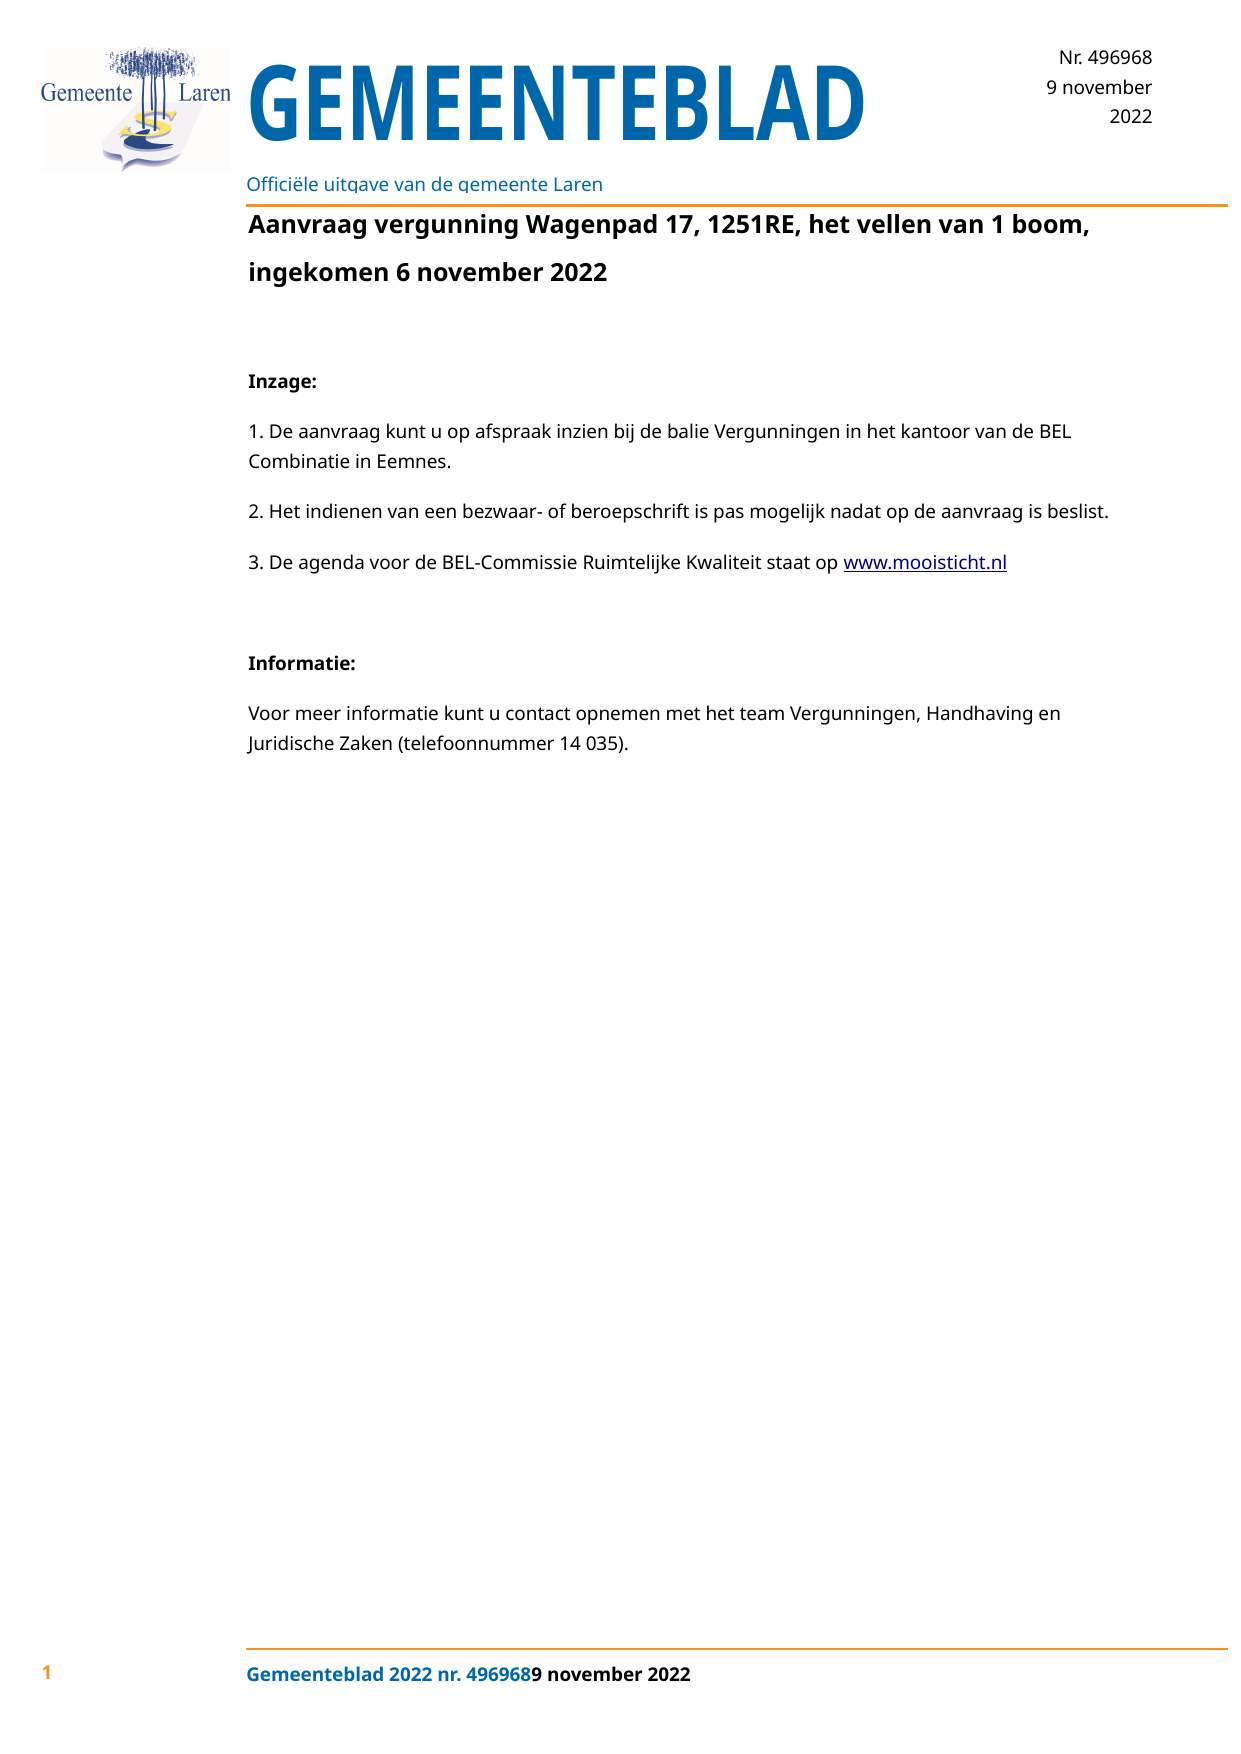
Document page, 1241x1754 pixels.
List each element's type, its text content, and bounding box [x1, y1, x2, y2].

text Aanvraag vergunning Wagenpad 17, 1251RE, het vellen van 1 boom, ingekomen 6 november 2022 [248, 207, 1152, 288]
text Voor meer informatie kunt u contact opnemen met het team Vergunningen, Handhaving en Juridische Zaken (telefoonnummer 14 035). [248, 700, 1152, 756]
picture [41, 47, 231, 172]
text 1. De aanvraag kunt u op afspraak inzien bij de balie Vergunningen in het kantoor van de BEL Combinatie in Eemnes. [248, 419, 1152, 474]
text Inzage: [248, 368, 1152, 394]
text Informatie: [248, 650, 1152, 676]
text 3. De agenda voor de BEL-Commissie Ruimtelijke Kwaliteit staat op www.mooisticht.nl [248, 549, 1152, 575]
text 2. Het indienen van een bezwaar- of beroepschrift is pas mogelijk nadat op de aanvraag is beslist. [248, 499, 1152, 524]
